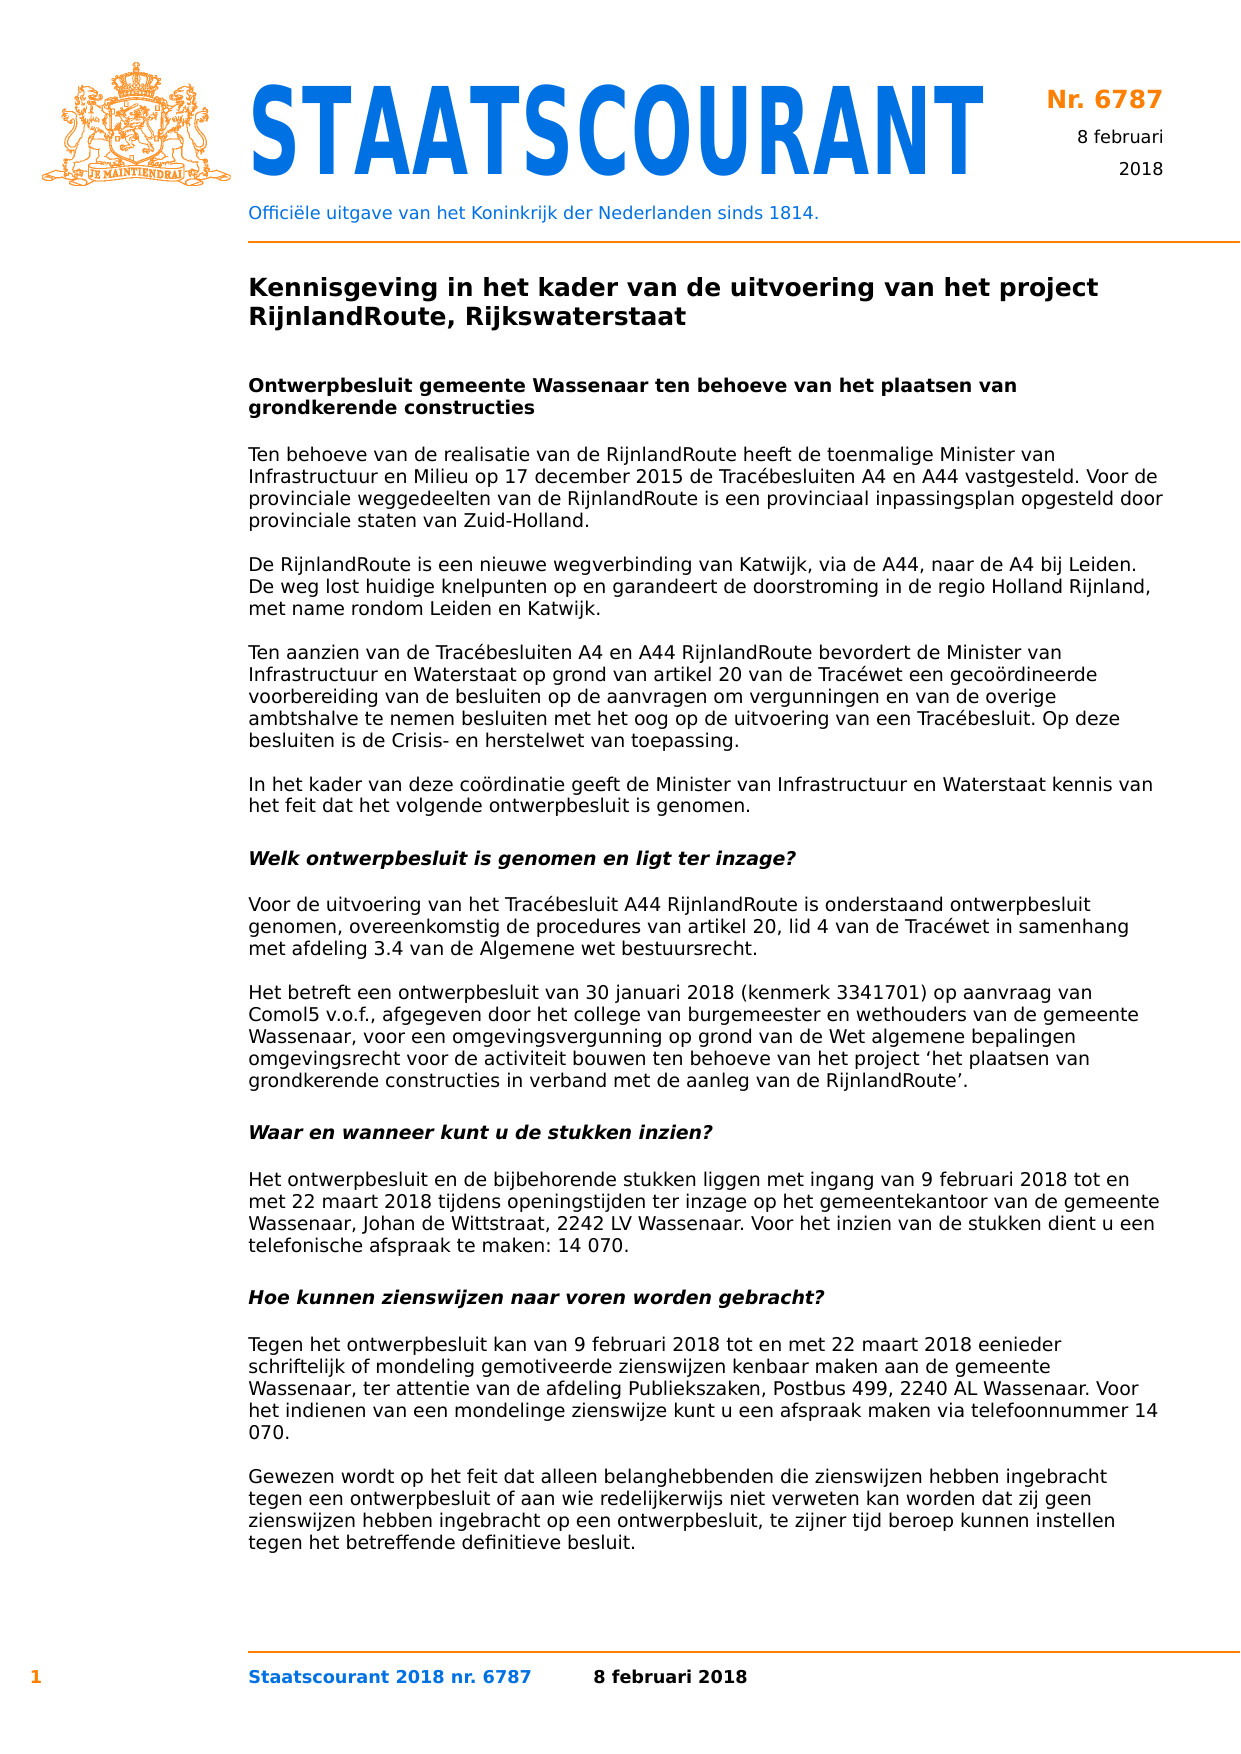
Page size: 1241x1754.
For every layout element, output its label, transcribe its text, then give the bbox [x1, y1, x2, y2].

table_header [25, 62, 248, 241]
text Tegen het ontwerpbesluit kan van 9 februari 2018 tot en met 22 maart 2018 eenieder schriftelijk of mondeling gemotiveerde zienswijzen kenbaar maken aan de gemeente Wassenaar, ter attentie van de afdeling Publiekszaken, Postbus 499, 2240 AL Wassenaar. Voor het indienen van een mondelinge zienswijze kunt u een afspraak maken via telefoonnummer 14 070. [248, 1334, 1163, 1444]
subtitle Waar en wanneer kunt u de stukken inzien? [248, 1122, 1163, 1144]
picture [41, 62, 231, 186]
text Gewezen wordt op het feit dat alleen belanghebbenden die zienswijzen hebben ingebracht tegen een ontwerpbesluit of aan wie redelijkerwijs niet verweten kan worden dat zij geen zienswijzen hebben ingebracht op een ontwerpbesluit, te zijner tijd beroep kunnen instellen tegen het betreffende definitieve besluit. [248, 1466, 1163, 1554]
subtitle Hoe kunnen zienswijzen naar voren worden gebracht? [248, 1287, 1163, 1309]
text In het kader van deze coördinatie geeft de Minister van Infrastructuur en Waterstaat kennis van het feit dat het volgende ontwerpbesluit is genomen. [248, 773, 1163, 817]
table_header STAATSCOURANT [248, 62, 998, 203]
text Het betreft een ontwerpbesluit van 30 januari 2018 (kenmerk 3341701) op aanvraag van Comol5 v.o.f., afgegeven door het college van burgemeester en wethouders van de gemeente Wassenaar, voor een omgevingsvergunning op grond van de Wet algemene bepalingen omgevingsrecht voor de activiteit bouwen ten behoeve van het project ‘het plaatsen van grondkerende constructies in verband met de aanleg van de RijnlandRoute’. [248, 982, 1163, 1092]
table_cell 2018 [998, 153, 1240, 203]
table_header Nr. 6787 [998, 62, 1240, 121]
text Ten behoeve van de realisatie van de RijnlandRoute heeft de toenmalige Minister van Infrastructuur en Milieu op 17 december 2015 de Tracébesluiten A4 en A44 vastgesteld. Voor de provinciale weggedeelten van de RijnlandRoute is een provinciaal inpassingsplan opgesteld door provinciale staten van Zuid-Holland. [248, 444, 1163, 532]
text Ten aanzien van de Tracébesluiten A4 en A44 RijnlandRoute bevordert de Minister van Infrastructuur en Waterstaat op grond van artikel 20 van de Tracéwet een gecoördineerde voorbereiding van de besluiten op de aanvragen om vergunningen en van de overige ambtshalve te nemen besluiten met het oog op de uitvoering van een Tracébesluit. Op deze besluiten is de Crisis- en herstelwet van toepassing. [248, 642, 1163, 752]
subtitle Ontwerpbesluit gemeente Wassenaar ten behoeve van het plaatsen van grondkerende constructies [248, 375, 1163, 419]
text Voor de uitvoering van het Tracébesluit A44 RijnlandRoute is onderstaand ontwerpbesluit genomen, overeenkomstig de procedures van artikel 20, lid 4 van de Tracéwet in samenhang met afdeling 3.4 van de Algemene wet bestuursrecht. [248, 894, 1163, 960]
table_cell Officiële uitgave van het Koninkrijk der Nederlanden sinds 1814. [248, 203, 1240, 241]
subtitle Welk ontwerpbesluit is genomen en ligt ter inzage? [248, 847, 1163, 869]
subtitle Kennisgeving in het kader van de uitvoering van het project RijnlandRoute, Rijkswaterstaat [248, 273, 1163, 331]
text Het ontwerpbesluit en de bijbehorende stukken liggen met ingang van 9 februari 2018 tot en met 22 maart 2018 tijdens openingstijden ter inzage op het gemeentekantoor van de gemeente Wassenaar, Johan de Wittstraat, 2242 LV Wassenaar. Voor het inzien van de stukken dient u een telefonische afspraak te maken: 14 070. [248, 1169, 1163, 1257]
text De RijnlandRoute is een nieuwe wegverbinding van Katwijk, via de A44, naar de A4 bij Leiden. De weg lost huidige knelpunten op en garandeert de doorstroming in de regio Holland Rijnland, met name rondom Leiden en Katwijk. [248, 554, 1163, 620]
table_cell 8 februari [998, 121, 1240, 153]
